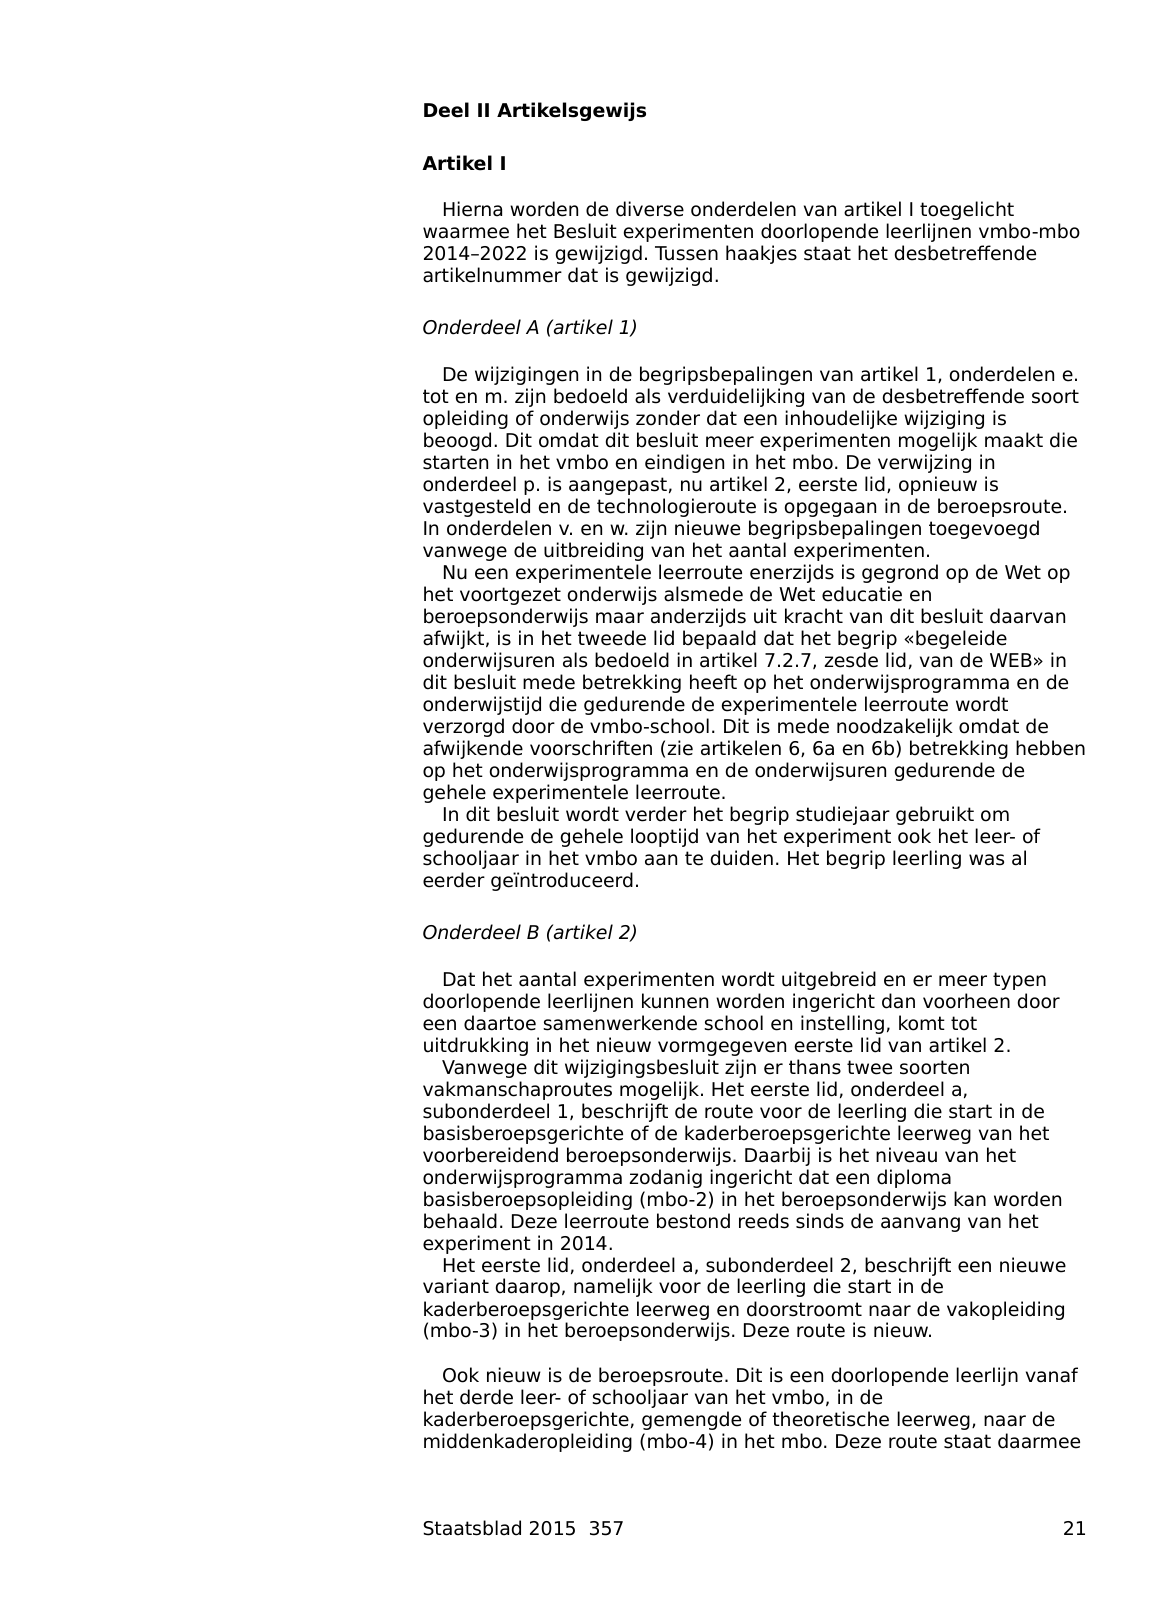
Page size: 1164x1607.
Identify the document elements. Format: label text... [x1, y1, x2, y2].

text In dit besluit wordt verder het begrip studiejaar gebruikt om gedurende de gehele looptijd van het experiment ook het leer- of schooljaar in het vmbo aan te duiden. Het begrip leerling was al eerder geïntroduceerd. [422, 804, 1087, 892]
subtitle Onderdeel B (artikel 2) [422, 922, 1087, 944]
subtitle Onderdeel A (artikel 1) [422, 317, 1087, 339]
text Hierna worden de diverse onderdelen van artikel I toegelicht waarmee het Besluit experimenten doorlopende leerlijnen vmbo-mbo 2014–2022 is gewijzigd. Tussen haakjes staat het desbetreffende artikelnummer dat is gewijzigd. [422, 199, 1087, 287]
subtitle Deel II Artikelsgewijs [422, 100, 1087, 122]
text Het eerste lid, onderdeel a, subonderdeel 2, beschrijft een nieuwe variant daarop, namelijk voor de leerling die start in de kaderberoepsgerichte leerweg en doorstroomt naar de vakopleiding (mbo-3) in het beroepsonderwijs. Deze route is nieuw. [422, 1254, 1087, 1342]
text Nu een experimentele leerroute enerzijds is gegrond op de Wet op het voortgezet onderwijs alsmede de Wet educatie en beroepsonderwijs maar anderzijds uit kracht van dit besluit daarvan afwijkt, is in het tweede lid bepaald dat het begrip «begeleide onderwijsuren als bedoeld in artikel 7.2.7, zesde lid, van de WEB» in dit besluit mede betrekking heeft op het onderwijsprogramma en de onderwijstijd die gedurende de experimentele leerroute wordt verzorgd door de vmbo-school. Dit is mede noodzakelijk omdat de afwijkende voorschriften (zie artikelen 6, 6a en 6b) betrekking hebben op het onderwijsprogramma en de onderwijsuren gedurende de gehele experimentele leerroute. [422, 562, 1087, 804]
text Dat het aantal experimenten wordt uitgebreid en er meer typen doorlopende leerlijnen kunnen worden ingericht dan voorheen door een daartoe samenwerkende school en instelling, komt tot uitdrukking in het nieuw vormgegeven eerste lid van artikel 2. [422, 969, 1087, 1057]
text Vanwege dit wijzigingsbesluit zijn er thans twee soorten vakmanschaproutes mogelijk. Het eerste lid, onderdeel a, subonderdeel 1, beschrijft de route voor de leerling die start in de basisberoepsgerichte of de kaderberoepsgerichte leerweg van het voorbereidend beroepsonderwijs. Daarbij is het niveau van het onderwijsprogramma zodanig ingericht dat een diploma basisberoepsopleiding (mbo-2) in het beroepsonderwijs kan worden behaald. Deze leerroute bestond reeds sinds de aanvang van het experiment in 2014. [422, 1057, 1087, 1254]
text De wijzigingen in de begripsbepalingen van artikel 1, onderdelen e. tot en m. zijn bedoeld als verduidelijking van de desbetreffende soort opleiding of onderwijs zonder dat een inhoudelijke wijziging is beoogd. Dit omdat dit besluit meer experimenten mogelijk maakt die starten in het vmbo en eindigen in het mbo. De verwijzing in onderdeel p. is aangepast, nu artikel 2, eerste lid, opnieuw is vastgesteld en de technologieroute is opgegaan in de beroepsroute. In onderdelen v. en w. zijn nieuwe begripsbepalingen toegevoegd vanwege de uitbreiding van het aantal experimenten. [422, 364, 1087, 562]
text Ook nieuw is de beroepsroute. Dit is een doorlopende leerlijn vanaf het derde leer- of schooljaar van het vmbo, in de kaderberoepsgerichte, gemengde of theoretische leerweg, naar de middenkaderopleiding (mbo-4) in het mbo. Deze route staat daarmee [422, 1364, 1087, 1452]
subtitle Artikel I [422, 152, 1087, 174]
